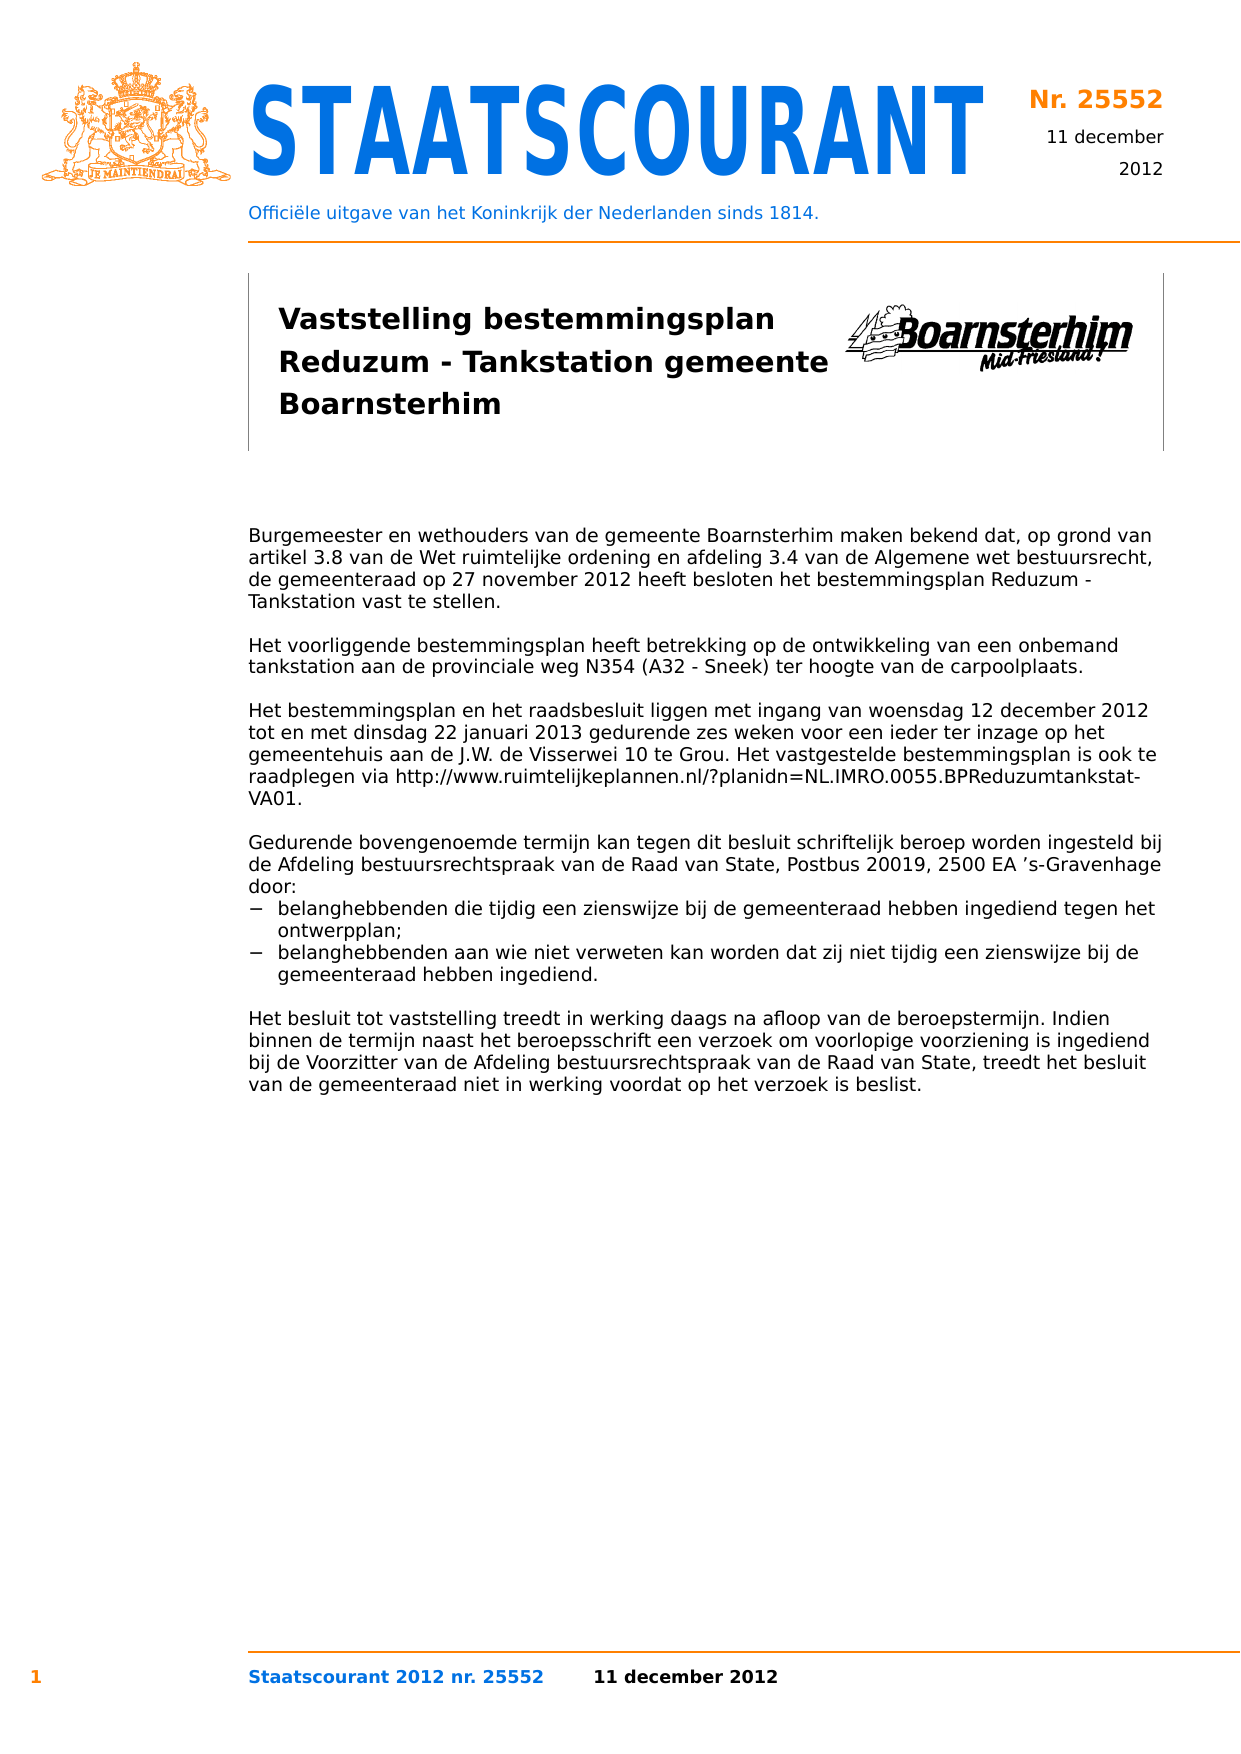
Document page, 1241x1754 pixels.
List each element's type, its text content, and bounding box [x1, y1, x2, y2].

table_cell 11 december [998, 121, 1240, 153]
text − belanghebbenden die tijdig een zienswijze bij de gemeenteraad hebben ingediend tegen het ontwerpplan; [248, 898, 1163, 942]
picture [844, 302, 1134, 374]
subtitle Vaststelling bestemmingsplan Reduzum - Tankstation gemeente Boarnsterhim [249, 273, 1163, 451]
text Het besluit tot vaststelling treedt in werking daags na afloop van de beroepstermijn. Indien binnen de termijn naast het beroepsschrift een verzoek om voorlopige voorziening is ingediend bij de Voorzitter van de Afdeling bestuursrechtspraak van de Raad van State, treedt het besluit van de gemeenteraad niet in werking voordat op het verzoek is beslist. [248, 1008, 1163, 1096]
table_header [25, 62, 248, 241]
table_cell Officiële uitgave van het Koninkrijk der Nederlanden sinds 1814. [248, 203, 1240, 241]
text Gedurende bovengenoemde termijn kan tegen dit besluit schriftelijk beroep worden ingesteld bij de Afdeling bestuursrechtspraak van de Raad van State, Postbus 20019, 2500 EA ’s-Gravenhage door: [248, 832, 1163, 898]
table_header Nr. 25552 [998, 62, 1240, 121]
text Burgemeester en wethouders van de gemeente Boarnsterhim maken bekend dat, op grond van artikel 3.8 van de Wet ruimtelijke ordening en afdeling 3.4 van de Algemene wet bestuursrecht, de gemeenteraad op 27 november 2012 heeft besloten het bestemmingsplan Reduzum - Tankstation vast te stellen. [248, 525, 1163, 613]
picture [41, 62, 231, 186]
text − belanghebbenden aan wie niet verweten kan worden dat zij niet tijdig een zienswijze bij de gemeenteraad hebben ingediend. [248, 942, 1163, 986]
table_header STAATSCOURANT [248, 62, 998, 203]
text Het voorliggende bestemmingsplan heeft betrekking op de ontwikkeling van een onbemand tankstation aan de provinciale weg N354 (A32 - Sneek) ter hoogte van de carpoolplaats. [248, 634, 1163, 678]
text Het bestemmingsplan en het raadsbesluit liggen met ingang van woensdag 12 december 2012 tot en met dinsdag 22 januari 2013 gedurende zes weken voor een ieder ter inzage op het gemeentehuis aan de J.W. de Visserwei 10 te Grou. Het vastgestelde bestemmingsplan is ook te raadplegen via http://www.ruimtelijkeplannen.nl/?planidn=NL.IMRO.0055.BPReduzumtankstat-VA01. [248, 700, 1163, 810]
table_cell 2012 [998, 153, 1240, 203]
